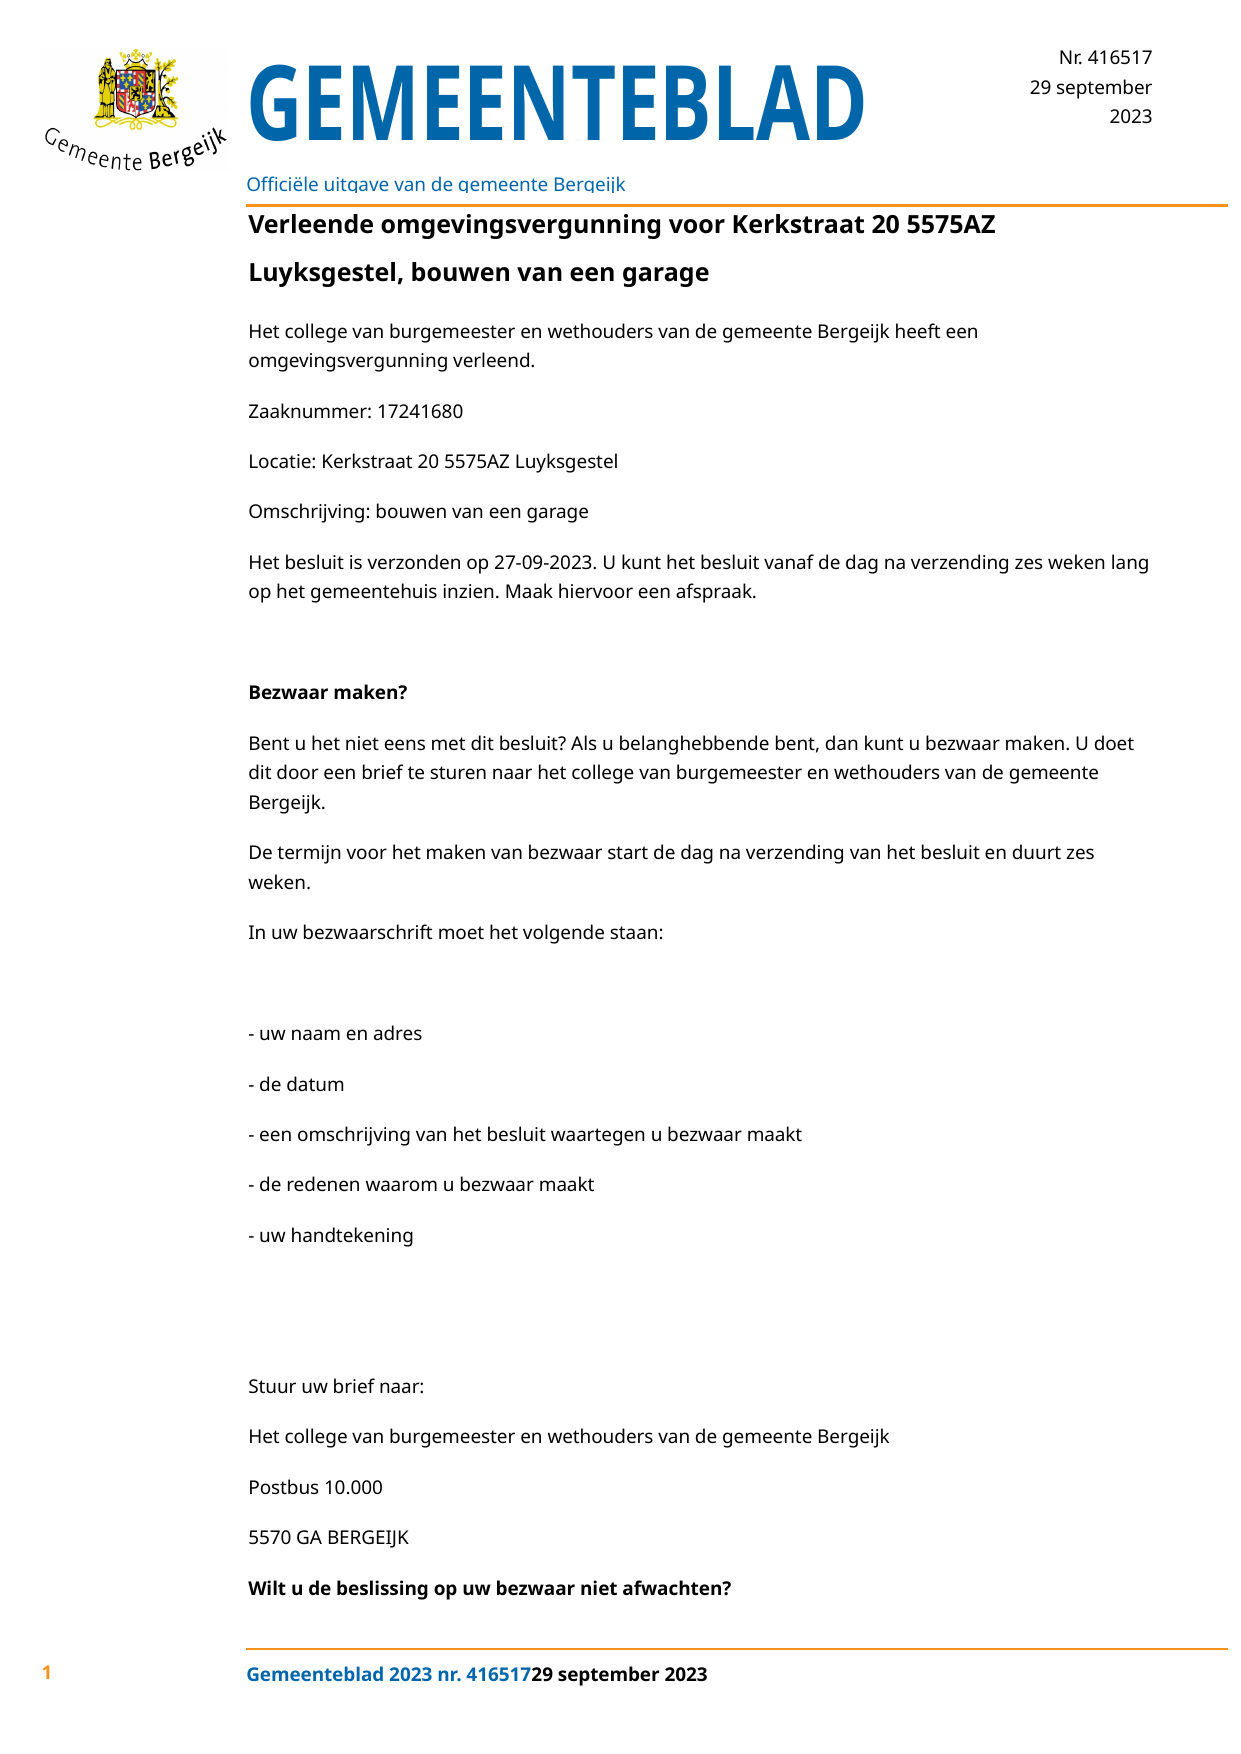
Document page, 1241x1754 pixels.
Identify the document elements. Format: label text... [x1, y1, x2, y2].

text Het college van burgemeester en wethouders van de gemeente Bergeijk [248, 1424, 1152, 1449]
text De termijn voor het maken van bezwaar start de dag na verzending van het besluit en duurt zes weken. [248, 839, 1152, 895]
text 5570 GA BERGEIJK [248, 1524, 1152, 1550]
text Omschrijving: bouwen van een garage [248, 499, 1152, 524]
text Het college van burgemeester en wethouders van de gemeente Bergeijk heeft een omgevingsvergunning verleend. [248, 318, 1152, 373]
text - de redenen waarom u bezwaar maakt [248, 1172, 1152, 1197]
text - uw handtekening [248, 1222, 1152, 1248]
picture [41, 47, 231, 172]
text Postbus 10.000 [248, 1474, 1152, 1500]
text Locatie: Kerkstraat 20 5575AZ Luyksgestel [248, 448, 1152, 474]
text Zaaknummer: 17241680 [248, 398, 1152, 424]
text - een omschrijving van het besluit waartegen u bezwaar maakt [248, 1121, 1152, 1147]
text - uw naam en adres [248, 1020, 1152, 1046]
text - de datum [248, 1071, 1152, 1097]
text Stuur uw brief naar: [248, 1373, 1152, 1399]
text Bent u het niet eens met dit besluit? Als u belanghebbende bent, dan kunt u bezwaar maken. U doet dit door een brief te sturen naar het college van burgemeester en wethouders van de gemeente Bergeijk. [248, 730, 1152, 815]
text Verleende omgevingsvergunning voor Kerkstraat 20 5575AZ Luyksgestel, bouwen van een garage [248, 207, 1152, 288]
text Het besluit is verzonden op 27-09-2023. U kunt het besluit vanaf de dag na verzending zes weken lang op het gemeentehuis inzien. Maak hiervoor een afspraak. [248, 549, 1152, 604]
text Bezwaar maken? [248, 679, 1152, 705]
text Wilt u de beslissing op uw bezwaar niet afwachten? [248, 1575, 1152, 1601]
text In uw bezwaarschrift moet het volgende staan: [248, 919, 1152, 945]
